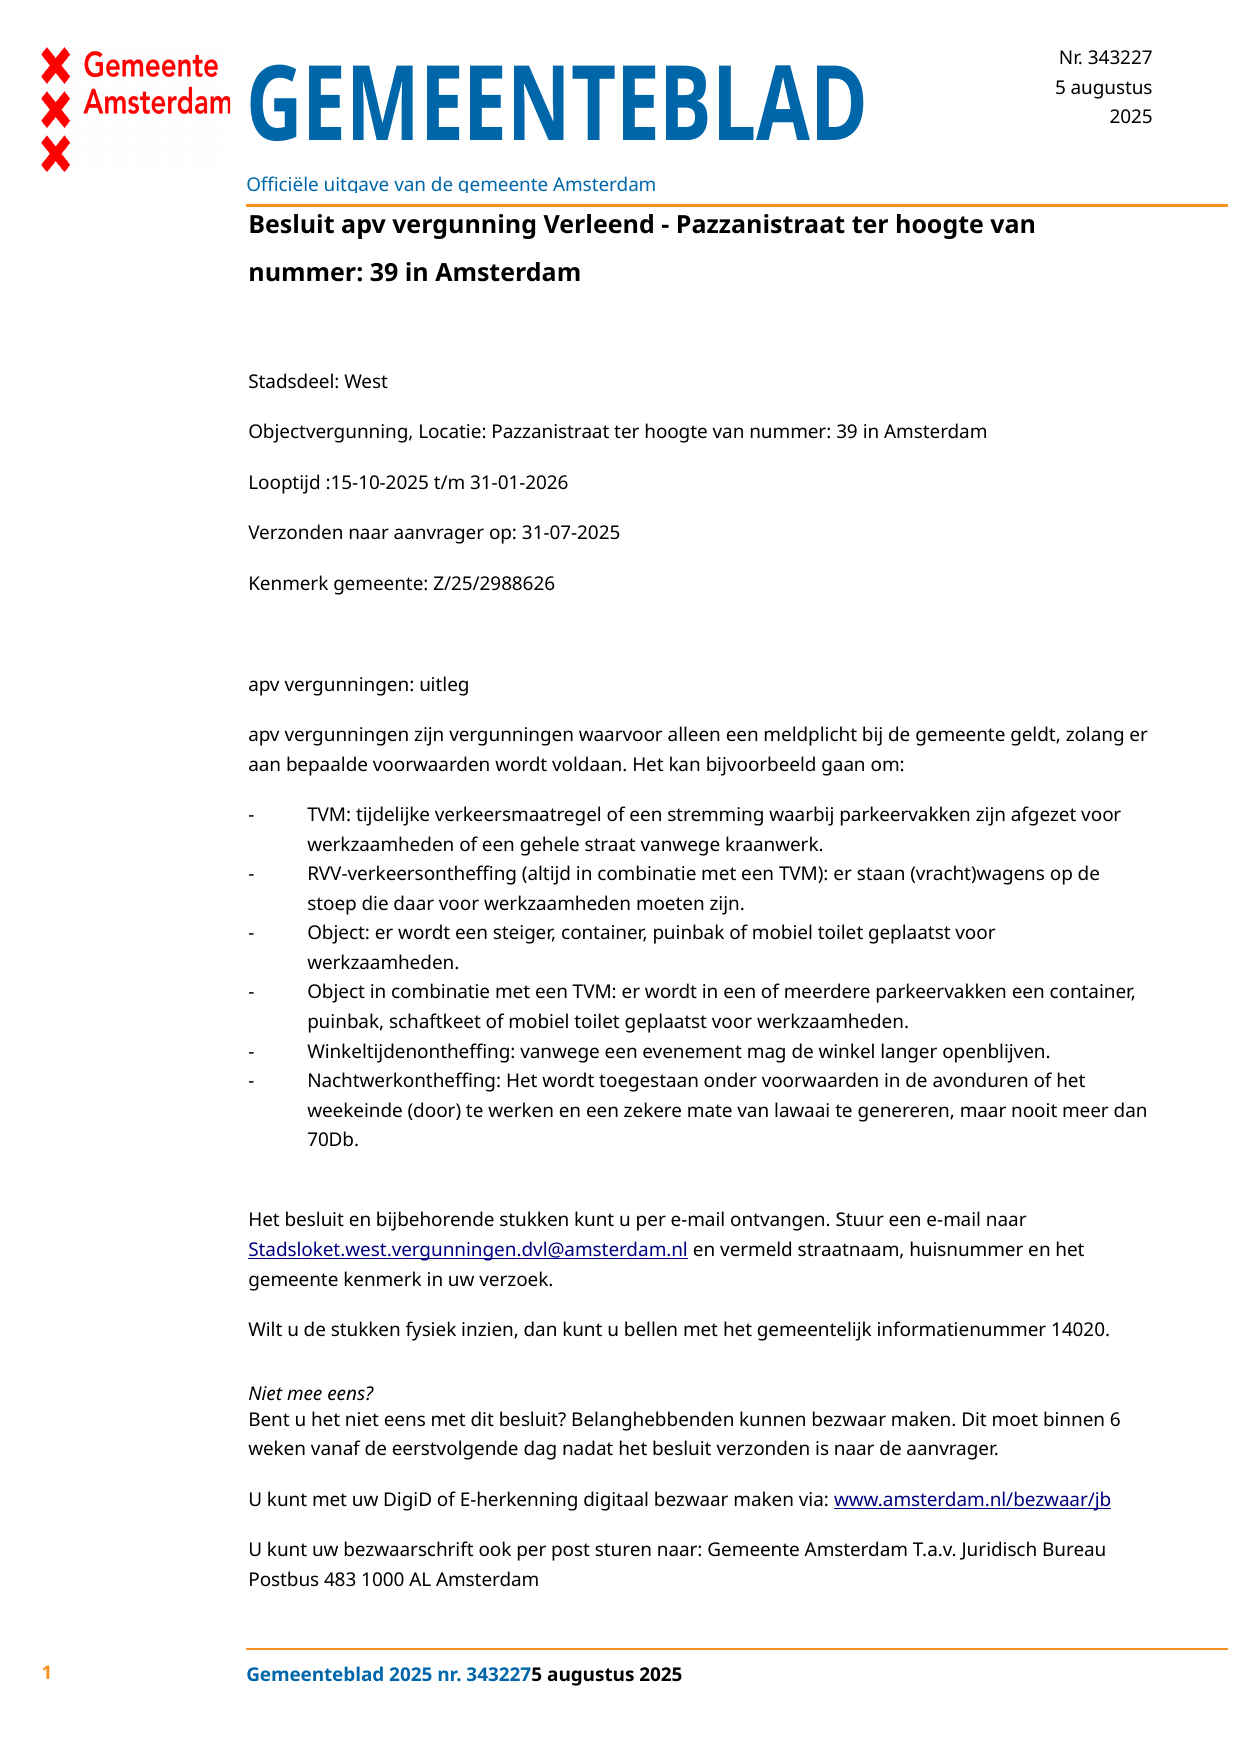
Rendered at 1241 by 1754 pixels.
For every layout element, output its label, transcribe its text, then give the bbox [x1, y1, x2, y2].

text U kunt uw bezwaarschrift ook per post sturen naar: Gemeente Amsterdam T.a.v. Juridisch Bureau Postbus 483 1000 AL Amsterdam [248, 1536, 1152, 1592]
list TVM: tijdelijke verkeersmaatregel of een stremming waarbij parkeervakken zijn afgezet voor werkzaamheden of een gehele straat vanwege kraanwerk. [248, 801, 1152, 857]
text Bent u het niet eens met dit besluit? Belanghebbenden kunnen bezwaar maken. Dit moet binnen 6 weken vanaf de eerstvolgende dag nadat het besluit verzonden is naar de aanvrager. [248, 1406, 1152, 1461]
text Stadsdeel: West [248, 368, 1152, 394]
text Objectvergunning, Locatie: Pazzanistraat ter hoogte van nummer: 39 in Amsterdam [248, 419, 1152, 444]
text Kenmerk gemeente: Z/25/2988626 [248, 570, 1152, 596]
list Object: er wordt een steiger, container, puinbak of mobiel toilet geplaatst voor werkzaamheden. [248, 919, 1152, 975]
text Looptijd :15-10-2025 t/m 31-01-2026 [248, 469, 1152, 495]
text apv vergunningen: uitleg [248, 671, 1152, 697]
text Besluit apv vergunning Verleend - Pazzanistraat ter hoogte van nummer: 39 in Amsterdam [248, 207, 1152, 288]
list Object in combinatie met een TVM: er wordt in een of meerdere parkeervakken een container, puinbak, schaftkeet of mobiel toilet geplaatst voor werkzaamheden. [248, 979, 1152, 1034]
text apv vergunningen zijn vergunningen waarvoor alleen een meldplicht bij de gemeente geldt, zolang er aan bepaalde voorwaarden wordt voldaan. Het kan bijvoorbeeld gaan om: [248, 721, 1152, 777]
text Wilt u de stukken fysiek inzien, dan kunt u bellen met het gemeentelijk informatienummer 14020. [248, 1316, 1152, 1342]
text Het besluit en bijbehorende stukken kunt u per e-mail ontvangen. Stuur een e-mail naar Stadsloket.west.vergunningen.dvl@amsterdam.nl en vermeld straatnaam, huisnummer en het gemeente kenmerk in uw verzoek. [248, 1207, 1152, 1292]
text Niet mee eens? [248, 1380, 1152, 1406]
list Nachtwerkontheffing: Het wordt toegestaan onder voorwaarden in de avonduren of het weekeinde (door) te werken en een zekere mate van lawaai te genereren, maar nooit meer dan 70Db. [248, 1067, 1152, 1152]
picture [41, 47, 231, 172]
text Verzonden naar aanvrager op: 31-07-2025 [248, 519, 1152, 545]
list RVV-verkeersontheffing (altijd in combinatie met een TVM): er staan (vracht)wagens op de stoep die daar voor werkzaamheden moeten zijn. [248, 860, 1152, 916]
list Winkeltijdenontheffing: vanwege een evenement mag de winkel langer openblijven. [248, 1038, 1152, 1064]
text U kunt met uw DigiD of E-herkenning digitaal bezwaar maken via: www.amsterdam.nl/bezwaar/jb [248, 1486, 1152, 1512]
